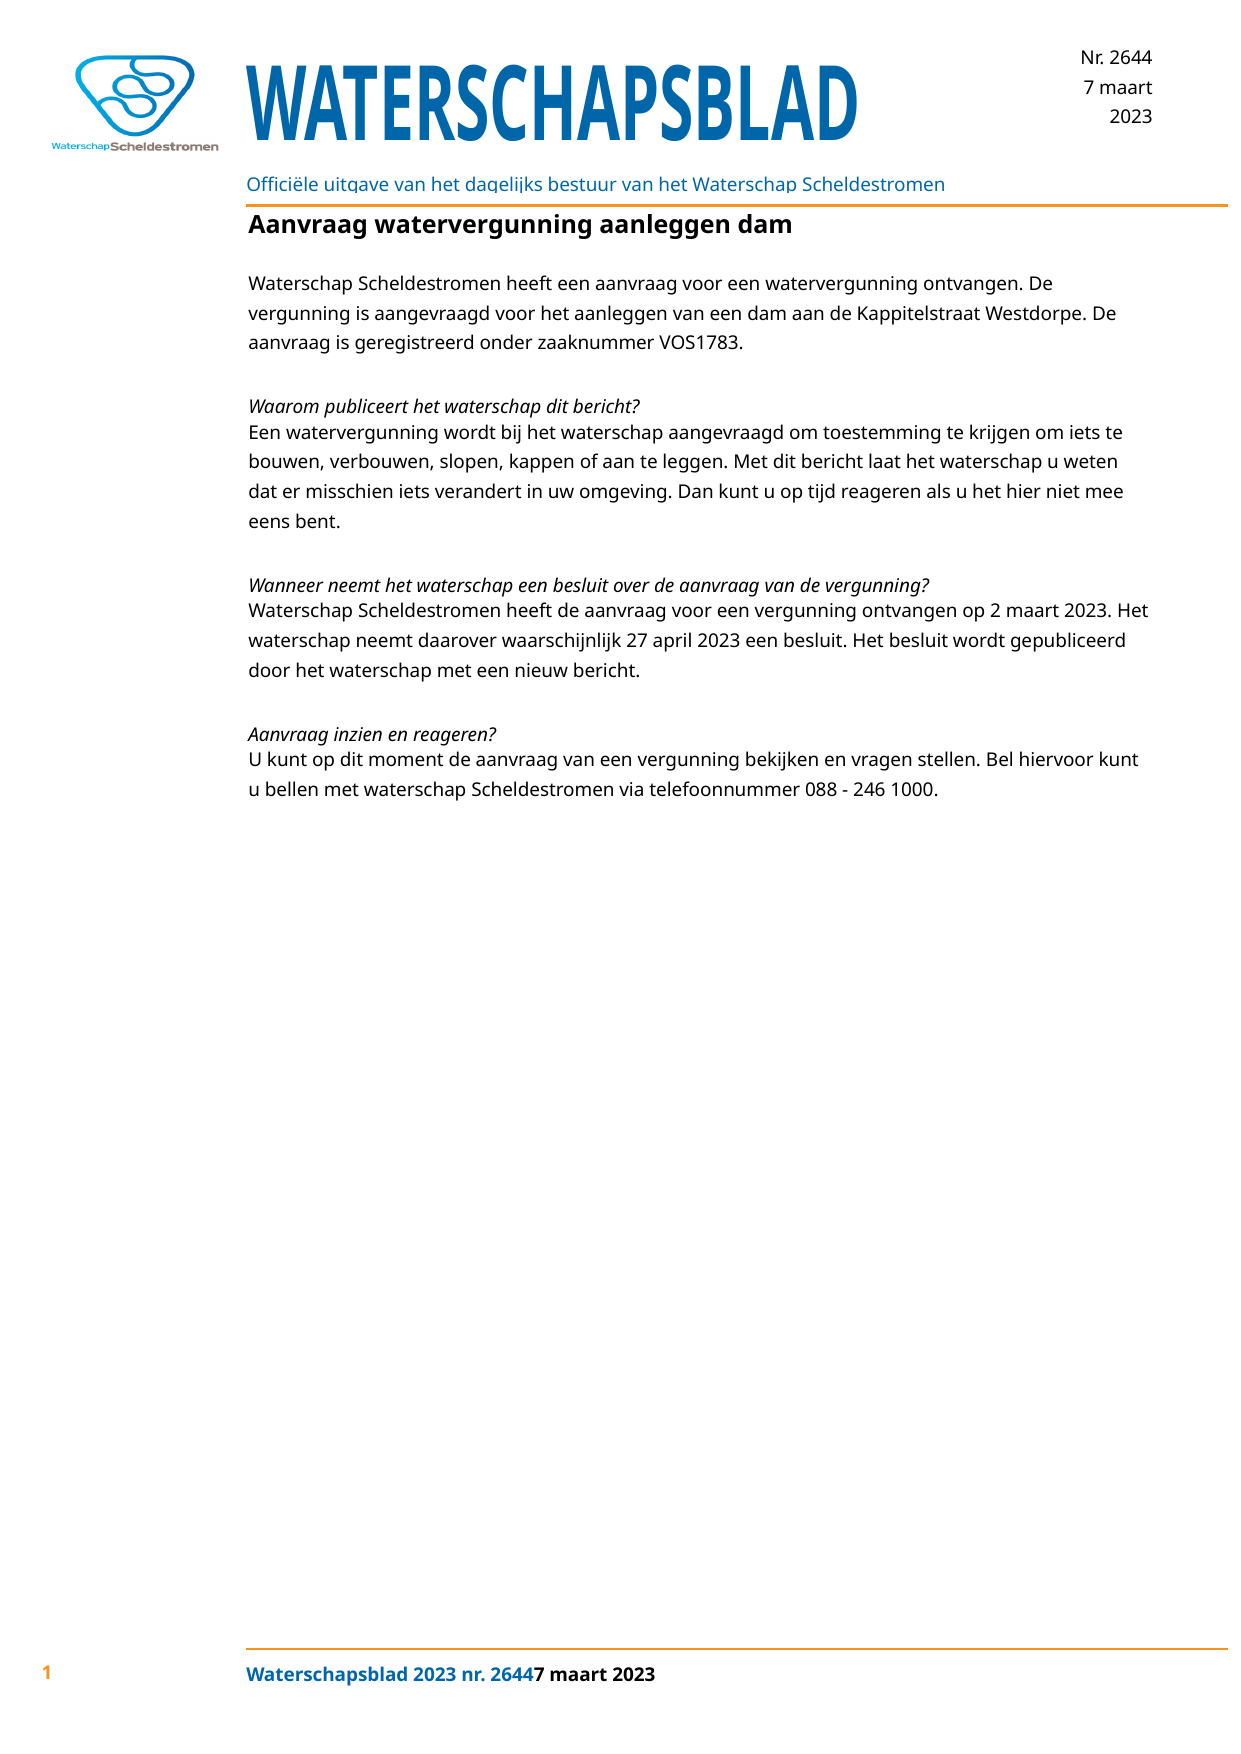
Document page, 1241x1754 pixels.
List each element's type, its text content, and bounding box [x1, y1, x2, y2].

text Aanvraag inzien en reageren? [248, 721, 1152, 746]
text Wanneer neemt het waterschap een besluit over de aanvraag van de vergunning? [248, 572, 1152, 598]
text U kunt op dit moment de aanvraag van een vergunning bekijken en vragen stellen. Bel hiervoor kunt u bellen met waterschap Scheldestromen via telefoonnummer 088 - 246 1000. [248, 746, 1152, 802]
text Een watervergunning wordt bij het waterschap aangevraagd om toestemming te krijgen om iets te bouwen, verbouwen, slopen, kappen of aan te leggen. Met dit bericht laat het waterschap u weten dat er misschien iets verandert in uw omgeving. Dan kunt u op tijd reageren als u het hier niet mee eens bent. [248, 419, 1152, 534]
text Waarom publiceert het waterschap dit bericht? [248, 393, 1152, 419]
text Waterschap Scheldestromen heeft de aanvraag voor een vergunning ontvangen op 2 maart 2023. Het waterschap neemt daarover waarschijnlijk 27 april 2023 een besluit. Het besluit wordt gepubliceerd door het waterschap met een nieuw bericht. [248, 598, 1152, 682]
picture [41, 47, 231, 172]
text Waterschap Scheldestromen heeft een aanvraag voor een watervergunning ontvangen. De vergunning is aangevraagd voor het aanleggen van een dam aan de Kappitelstraat Westdorpe. De aanvraag is geregistreerd onder zaaknummer VOS1783. [248, 270, 1152, 355]
text Aanvraag watervergunning aanleggen dam [248, 207, 1152, 241]
